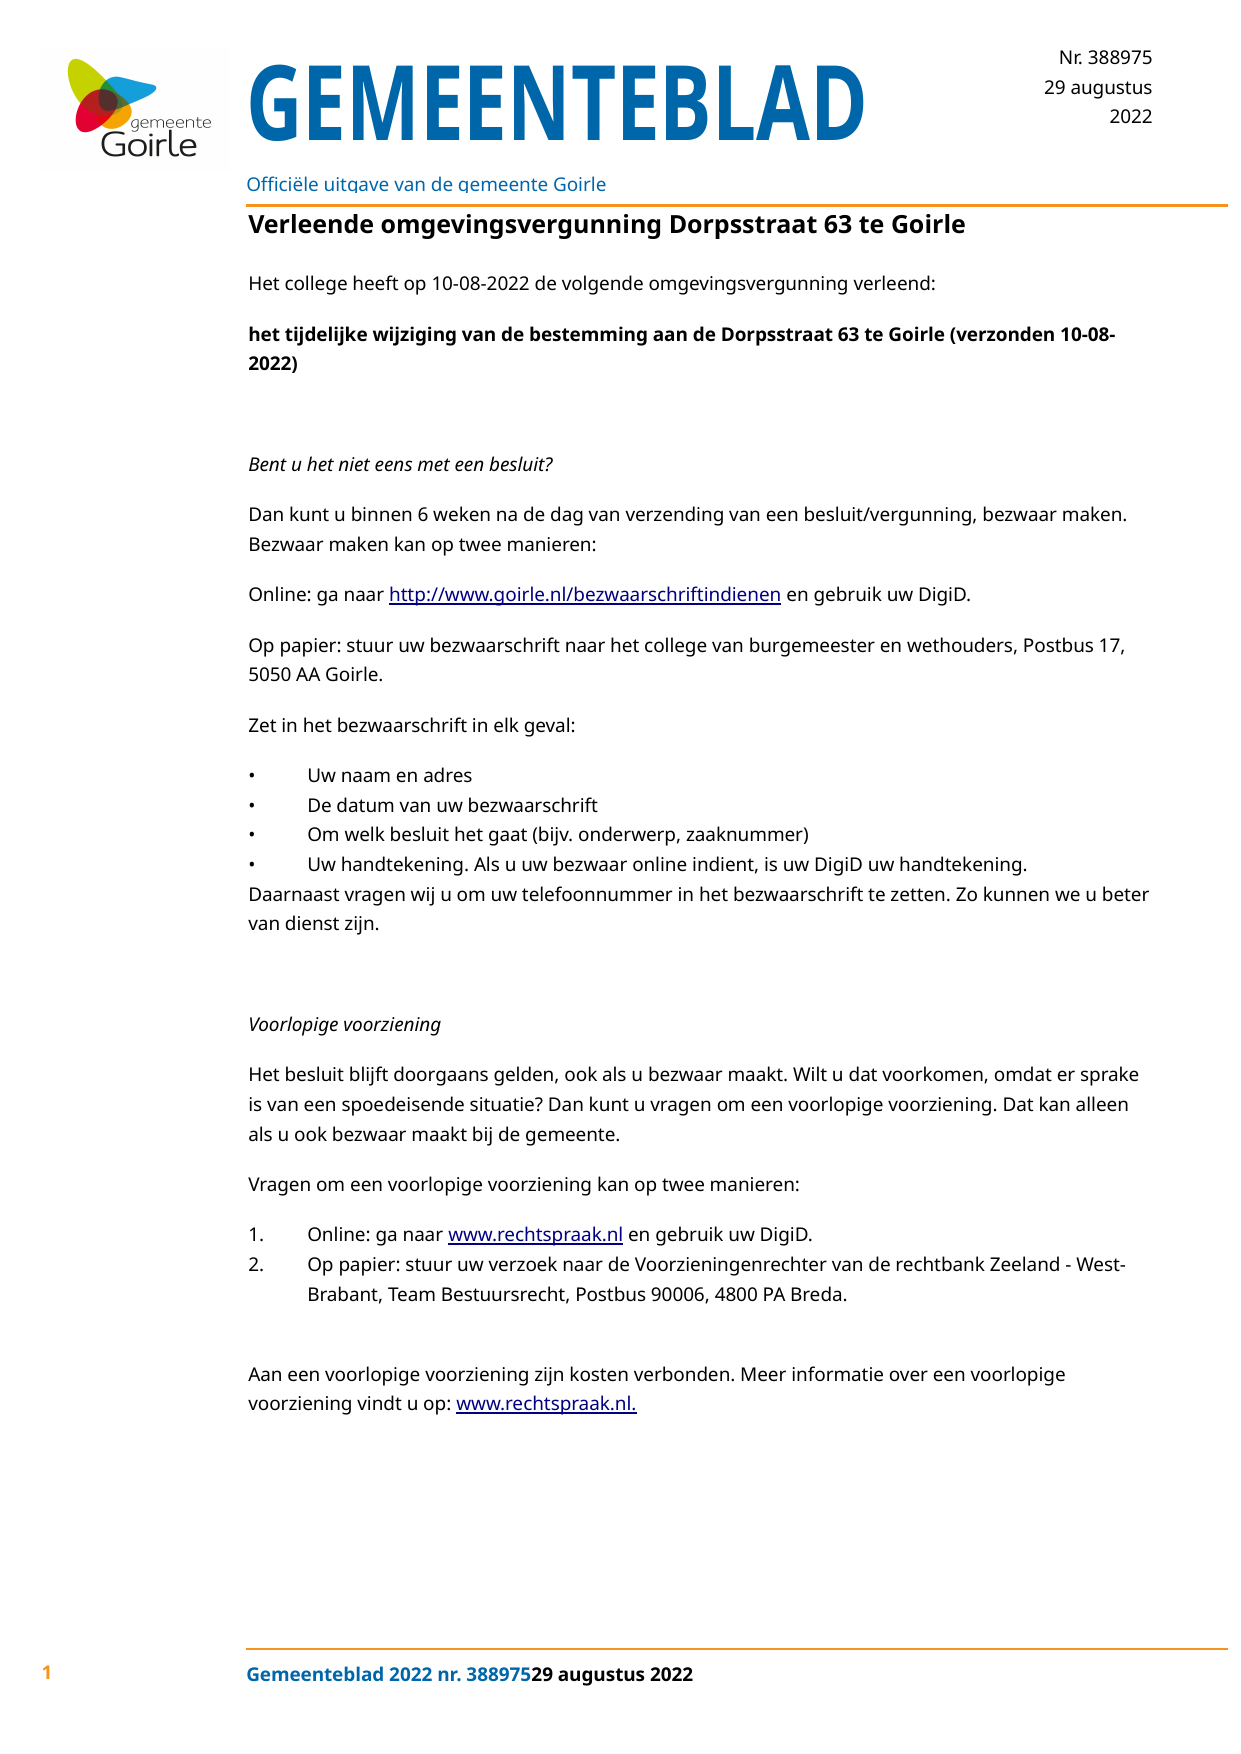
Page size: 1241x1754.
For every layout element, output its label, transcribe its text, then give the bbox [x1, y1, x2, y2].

text Verleende omgevingsvergunning Dorpsstraat 63 te Goirle [248, 207, 1152, 241]
text Vragen om een voorlopige voorziening kan op twee manieren: [248, 1171, 1152, 1197]
text Aan een voorlopige voorziening zijn kosten verbonden. Meer informatie over een voorlopige voorziening vindt u op: www.rechtspraak.nl. [248, 1361, 1152, 1416]
text Daarnaast vragen wij u om uw telefoonnummer in het bezwaarschrift te zetten. Zo kunnen we u beter van dienst zijn. [248, 881, 1152, 936]
text Online: ga naar http://www.goirle.nl/bezwaarschriftindienen en gebruik uw DigiD. [248, 582, 1152, 607]
text Op papier: stuur uw bezwaarschrift naar het college van burgemeester en wethouders, Postbus 17, 5050 AA Goirle. [248, 632, 1152, 687]
text Het besluit blijft doorgaans gelden, ook als u bezwaar maakt. Wilt u dat voorkomen, omdat er sprake is van een spoedeisende situatie? Dan kunt u vragen om een voorlopige voorziening. Dat kan alleen als u ook bezwaar maakt bij de gemeente. [248, 1062, 1152, 1146]
list Uw handtekening. Als u uw bezwaar online indient, is uw DigiD uw handtekening. [248, 851, 1152, 877]
list Uw naam en adres [248, 762, 1152, 788]
list Online: ga naar www.rechtspraak.nl en gebruik uw DigiD. [248, 1222, 1152, 1247]
text Dan kunt u binnen 6 weken na de dag van verzending van een besluit/vergunning, bezwaar maken. Bezwaar maken kan op twee manieren: [248, 502, 1152, 557]
text Bent u het niet eens met een besluit? [248, 451, 1152, 477]
picture [41, 47, 231, 172]
text Zet in het bezwaarschrift in elk geval: [248, 712, 1152, 738]
list Op papier: stuur uw verzoek naar de Voorzieningenrechter van de rechtbank Zeeland - West-Brabant, Team Bestuursrecht, Postbus 90006, 4800 PA Breda. [248, 1251, 1152, 1306]
text Het college heeft op 10-08-2022 de volgende omgevingsvergunning verleend: [248, 270, 1152, 296]
list Om welk besluit het gaat (bijv. onderwerp, zaaknummer) [248, 822, 1152, 847]
text Voorlopige voorziening [248, 1011, 1152, 1037]
list De datum van uw bezwaarschrift [248, 792, 1152, 818]
text het tijdelijke wijziging van de bestemming aan de Dorpsstraat 63 te Goirle (verzonden 10-08-2022) [248, 321, 1152, 376]
